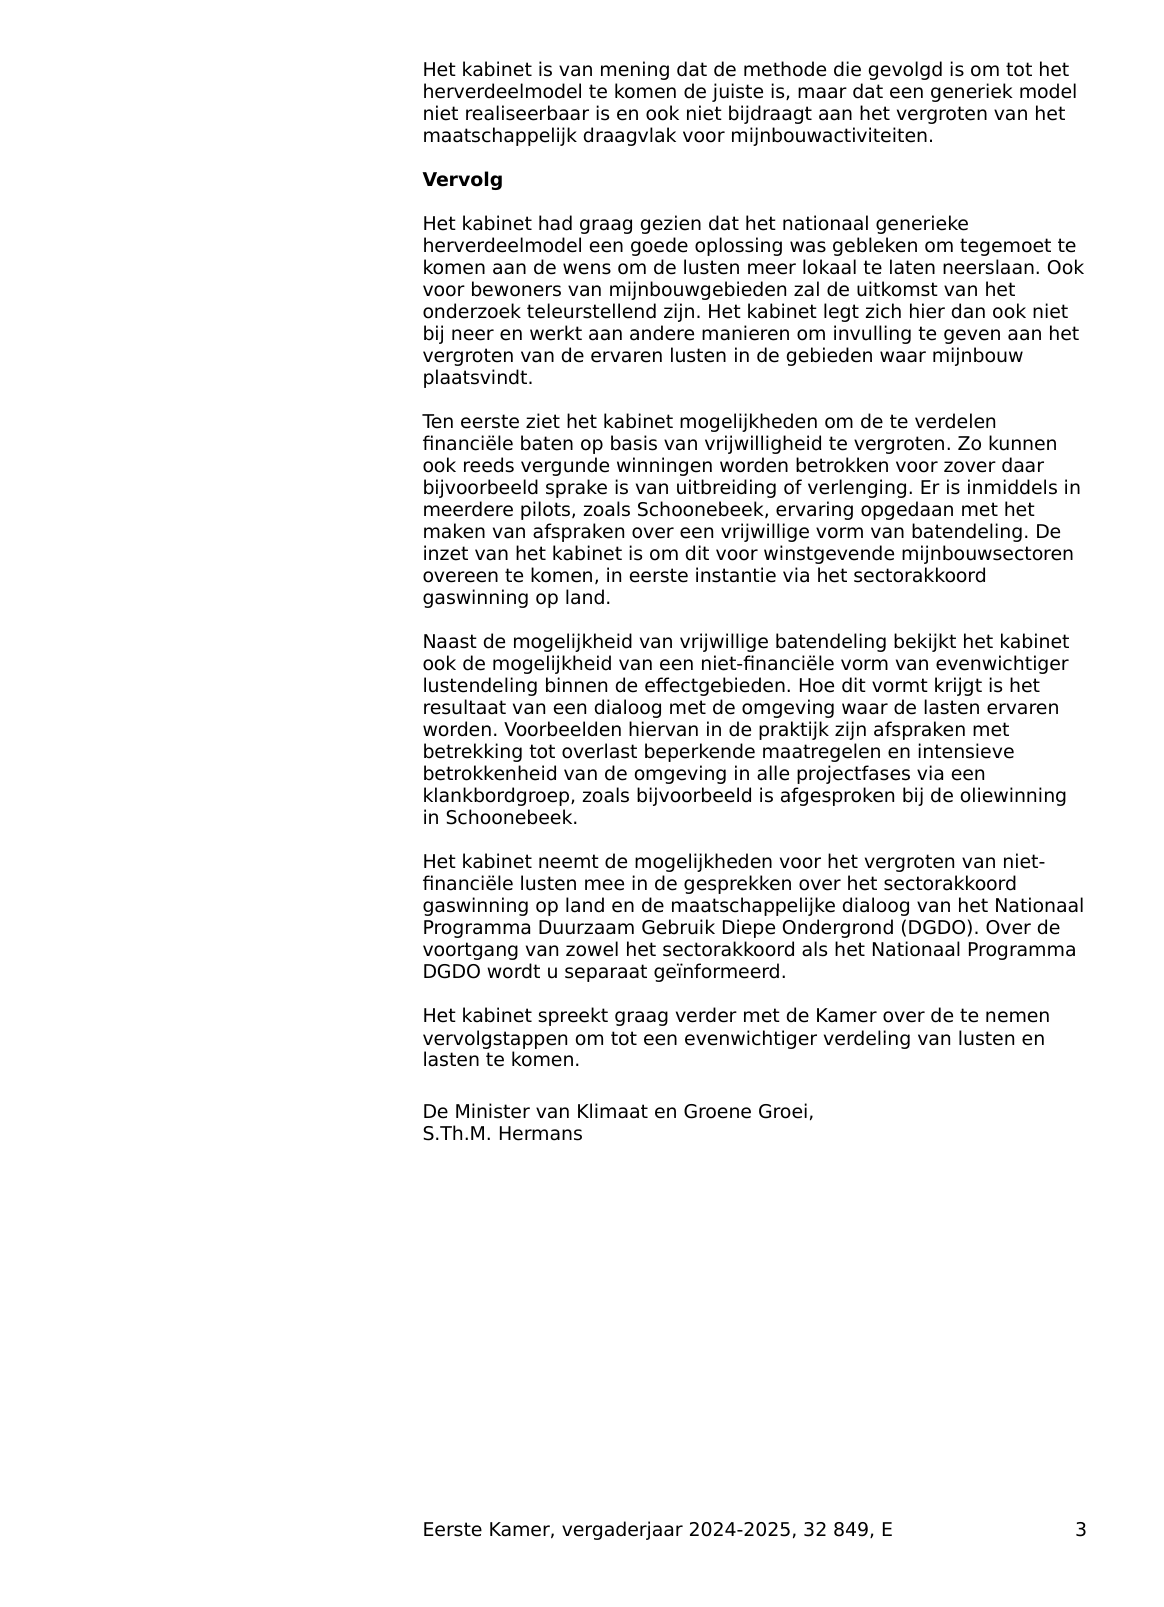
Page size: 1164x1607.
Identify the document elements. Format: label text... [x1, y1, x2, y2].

text Het kabinet had graag gezien dat het nationaal generieke herverdeelmodel een goede oplossing was gebleken om tegemoet te komen aan de wens om de lusten meer lokaal te laten neerslaan. Ook voor bewoners van mijnbouwgebieden zal de uitkomst van het onderzoek teleurstellend zijn. Het kabinet legt zich hier dan ook niet bij neer en werkt aan andere manieren om invulling te geven aan het vergroten van de ervaren lusten in de gebieden waar mijnbouw plaatsvindt. [422, 213, 1087, 389]
text Het kabinet is van mening dat de methode die gevolgd is om tot het herverdeelmodel te komen de juiste is, maar dat een generiek model niet realiseerbaar is en ook niet bijdraagt aan het vergroten van het maatschappelijk draagvlak voor mijnbouwactiviteiten. [422, 59, 1087, 147]
text Ten eerste ziet het kabinet mogelijkheden om de te verdelen financiële baten op basis van vrijwilligheid te vergroten. Zo kunnen ook reeds vergunde winningen worden betrokken voor zover daar bijvoorbeeld sprake is van uitbreiding of verlenging. Er is inmiddels in meerdere pilots, zoals Schoonebeek, ervaring opgedaan met het maken van afspraken over een vrijwillige vorm van batendeling. De inzet van het kabinet is om dit voor winstgevende mijnbouwsectoren overeen te komen, in eerste instantie via het sectorakkoord gaswinning op land. [422, 411, 1087, 609]
subtitle Vervolg [422, 169, 1087, 191]
text De Minister van Klimaat en Groene Groei, S.Th.M. Hermans [422, 1101, 1087, 1145]
text Het kabinet spreekt graag verder met de Kamer over de te nemen vervolgstappen om tot een evenwichtiger verdeling van lusten en lasten te komen. [422, 1005, 1087, 1071]
text Het kabinet neemt de mogelijkheden voor het vergroten van niet-financiële lusten mee in de gesprekken over het sectorakkoord gaswinning op land en de maatschappelijke dialoog van het Nationaal Programma Duurzaam Gebruik Diepe Ondergrond (DGDO). Over de voortgang van zowel het sectorakkoord als het Nationaal Programma DGDO wordt u separaat geïnformeerd. [422, 851, 1087, 983]
text Naast de mogelijkheid van vrijwillige batendeling bekijkt het kabinet ook de mogelijkheid van een niet-financiële vorm van evenwichtiger lustendeling binnen de effectgebieden. Hoe dit vormt krijgt is het resultaat van een dialoog met de omgeving waar de lasten ervaren worden. Voorbeelden hiervan in de praktijk zijn afspraken met betrekking tot overlast beperkende maatregelen en intensieve betrokkenheid van de omgeving in alle projectfases via een klankbordgroep, zoals bijvoorbeeld is afgesproken bij de oliewinning in Schoonebeek. [422, 631, 1087, 829]
